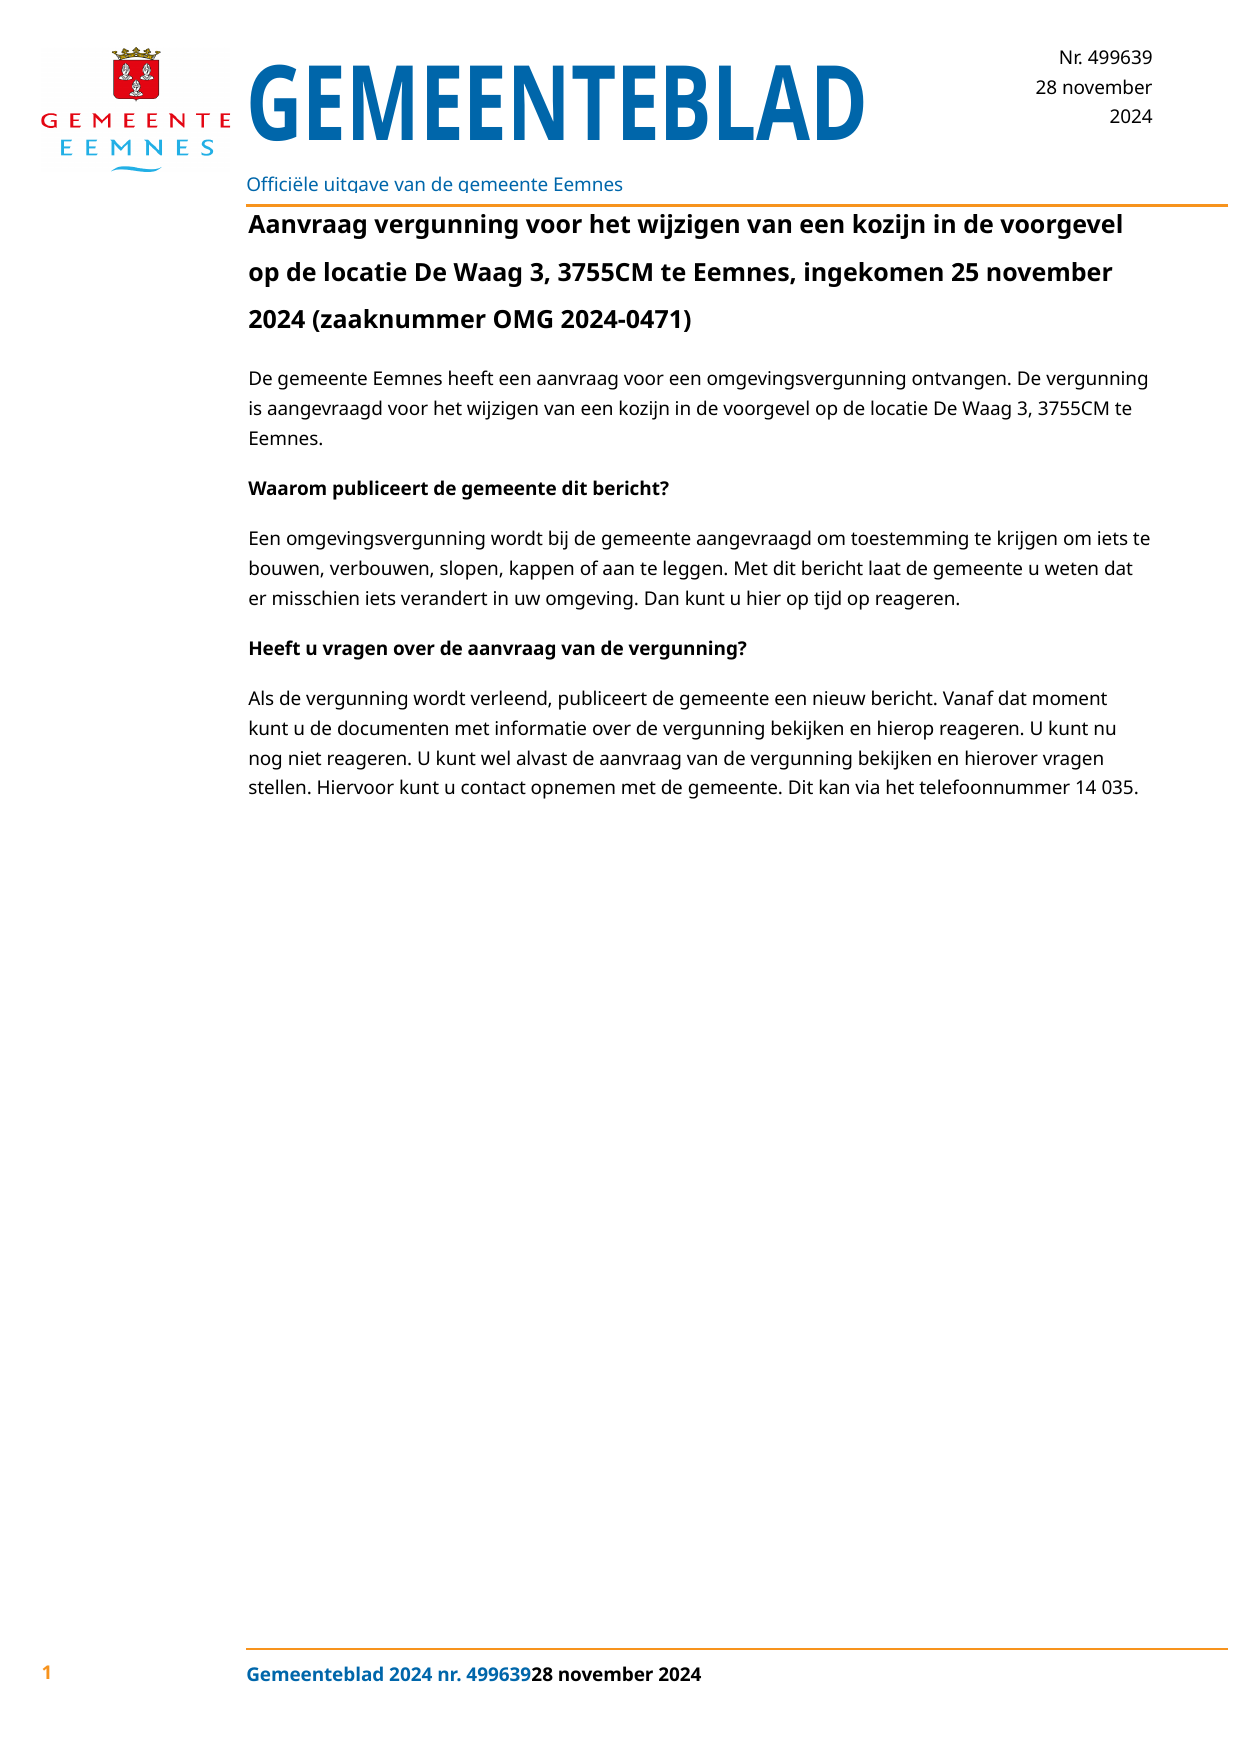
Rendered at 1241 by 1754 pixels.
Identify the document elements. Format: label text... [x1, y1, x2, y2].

text Een omgevingsvergunning wordt bij de gemeente aangevraagd om toestemming te krijgen om iets te bouwen, verbouwen, slopen, kappen of aan te leggen. Met dit bericht laat de gemeente u weten dat er misschien iets verandert in uw omgeving. Dan kunt u hier op tijd op reageren. [248, 526, 1152, 610]
text De gemeente Eemnes heeft een aanvraag voor een omgevingsvergunning ontvangen. De vergunning is aangevraagd voor het wijzigen van een kozijn in de voorgevel op de locatie De Waag 3, 3755CM te Eemnes. [248, 366, 1152, 450]
text Waarom publiceert de gemeente dit bericht? [248, 475, 1152, 501]
text Als de vergunning wordt verleend, publiceert de gemeente een nieuw bericht. Vanaf dat moment kunt u de documenten met informatie over de vergunning bekijken en hierop reageren. U kunt nu nog niet reageren. U kunt wel alvast de aanvraag van de vergunning bekijken en hierover vragen stellen. Hiervoor kunt u contact opnemen met de gemeente. Dit kan via het telefoonnummer 14 035. [248, 686, 1152, 800]
text Heeft u vragen over de aanvraag van de vergunning? [248, 635, 1152, 661]
picture [41, 47, 231, 172]
text Aanvraag vergunning voor het wijzigen van een kozijn in de voorgevel op de locatie De Waag 3, 3755CM te Eemnes, ingekomen 25 november 2024 (zaaknummer OMG 2024-0471) [248, 207, 1152, 336]
